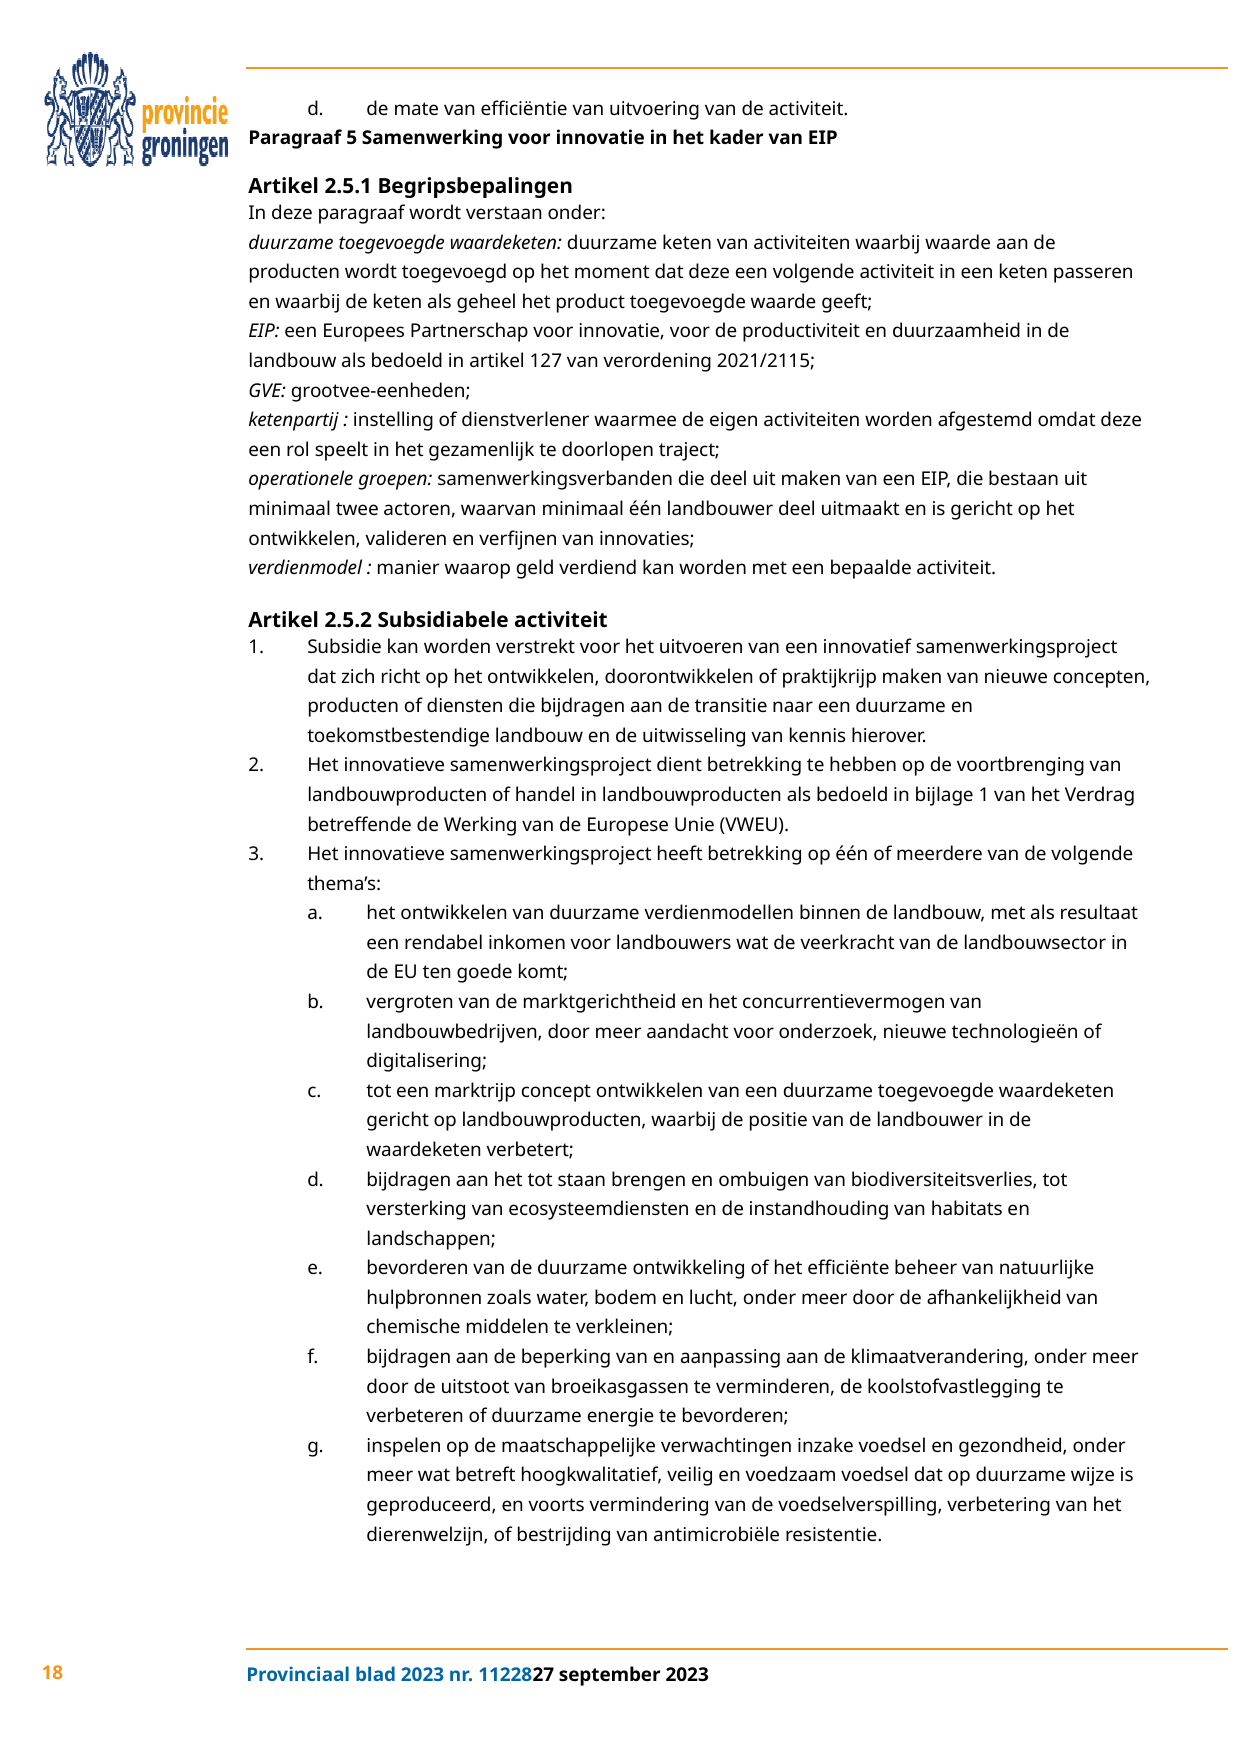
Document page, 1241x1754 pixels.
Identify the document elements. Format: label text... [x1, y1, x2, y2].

text duurzame toegevoegde waardeketen: duurzame keten van activiteiten waarbij waarde aan de producten wordt toegevoegd op het moment dat deze een volgende activiteit in een keten passeren en waarbij de keten als geheel het product toegevoegde waarde geeft; [248, 229, 1152, 314]
text operationele groepen: samenwerkingsverbanden die deel uit maken van een EIP, die bestaan uit minimaal twee actoren, waarvan minimaal één landbouwer deel uitmaakt en is gericht op het ontwikkelen, valideren en verfijnen van innovaties; [248, 466, 1152, 551]
picture [41, 47, 231, 172]
text ketenpartij : instelling of dienstverlener waarmee de eigen activiteiten worden afgestemd omdat deze een rol speelt in het gezamenlijk te doorlopen traject; [248, 406, 1152, 462]
text EIP: een Europees Partnerschap voor innovatie, voor de productiviteit en duurzaamheid in de landbouw als bedoeld in artikel 127 van verordening 2021/2115; [248, 318, 1152, 373]
list tot een marktrijp concept ontwikkelen van een duurzame toegevoegde waardeketen gericht op landbouwproducten, waarbij de positie van de landbouwer in de waardeketen verbetert; [307, 1077, 1152, 1162]
list Subsidie kan worden verstrekt voor het uitvoeren van een innovatief samenwerkingsproject dat zich richt op het ontwikkelen, doorontwikkelen of praktijkrijp maken van nieuwe concepten, producten of diensten die bijdragen aan de transitie naar een duurzame en toekomstbestendige landbouw en de uitwisseling van kennis hierover. [248, 633, 1152, 748]
list bijdragen aan het tot staan brengen en ombuigen van biodiversiteitsverlies, tot versterking van ecosysteemdiensten en de instandhouding van habitats en landschappen; [307, 1166, 1152, 1251]
list Het innovatieve samenwerkingsproject heeft betrekking op één of meerdere van de volgende thema’s: [248, 840, 1152, 896]
text verdienmodel : manier waarop geld verdiend kan worden met een bepaalde activiteit. [248, 554, 1152, 580]
list bevorderen van de duurzame ontwikkeling of het efficiënte beheer van natuurlijke hulpbronnen zoals water, bodem en lucht, onder meer door de afhankelijkheid van chemische middelen te verkleinen; [307, 1254, 1152, 1339]
text In deze paragraaf wordt verstaan onder: [248, 199, 1152, 225]
list inspelen op de maatschappelijke verwachtingen inzake voedsel en gezondheid, onder meer wat betreft hoogkwalitatief, veilig en voedzaam voedsel dat op duurzame wijze is geproduceerd, en voorts vermindering van de voedselverspilling, verbetering van het dierenwelzijn, of bestrijding van antimicrobiële resistentie. [307, 1432, 1152, 1546]
list het ontwikkelen van duurzame verdienmodellen binnen de landbouw, met als resultaat een rendabel inkomen voor landbouwers wat de veerkracht van de landbouwsector in de EU ten goede komt; [307, 899, 1152, 984]
list bijdragen aan de beperking van en aanpassing aan de klimaatverandering, onder meer door de uitstoot van broeikasgassen te verminderen, de koolstofvastlegging te verbeteren of duurzame energie te bevorderen; [307, 1343, 1152, 1428]
text Artikel 2.5.1 Begripsbepalingen [248, 171, 1152, 199]
text Paragraaf 5 Samenwerking voor innovatie in het kader van EIP [248, 124, 1152, 150]
text Artikel 2.5.2 Subsidiabele activiteit [248, 605, 1152, 633]
list de mate van efficiëntie van uitvoering van de activiteit. [307, 95, 1152, 121]
list vergroten van de marktgerichtheid en het concurrentievermogen van landbouwbedrijven, door meer aandacht voor onderzoek, nieuwe technologieën of digitalisering; [307, 988, 1152, 1073]
text GVE: grootvee-eenheden; [248, 377, 1152, 403]
list Het innovatieve samenwerkingsproject dient betrekking te hebben op de voortbrenging van landbouwproducten of handel in landbouwproducten als bedoeld in bijlage 1 van het Verdrag betreffende de Werking van de Europese Unie (VWEU). [248, 752, 1152, 836]
